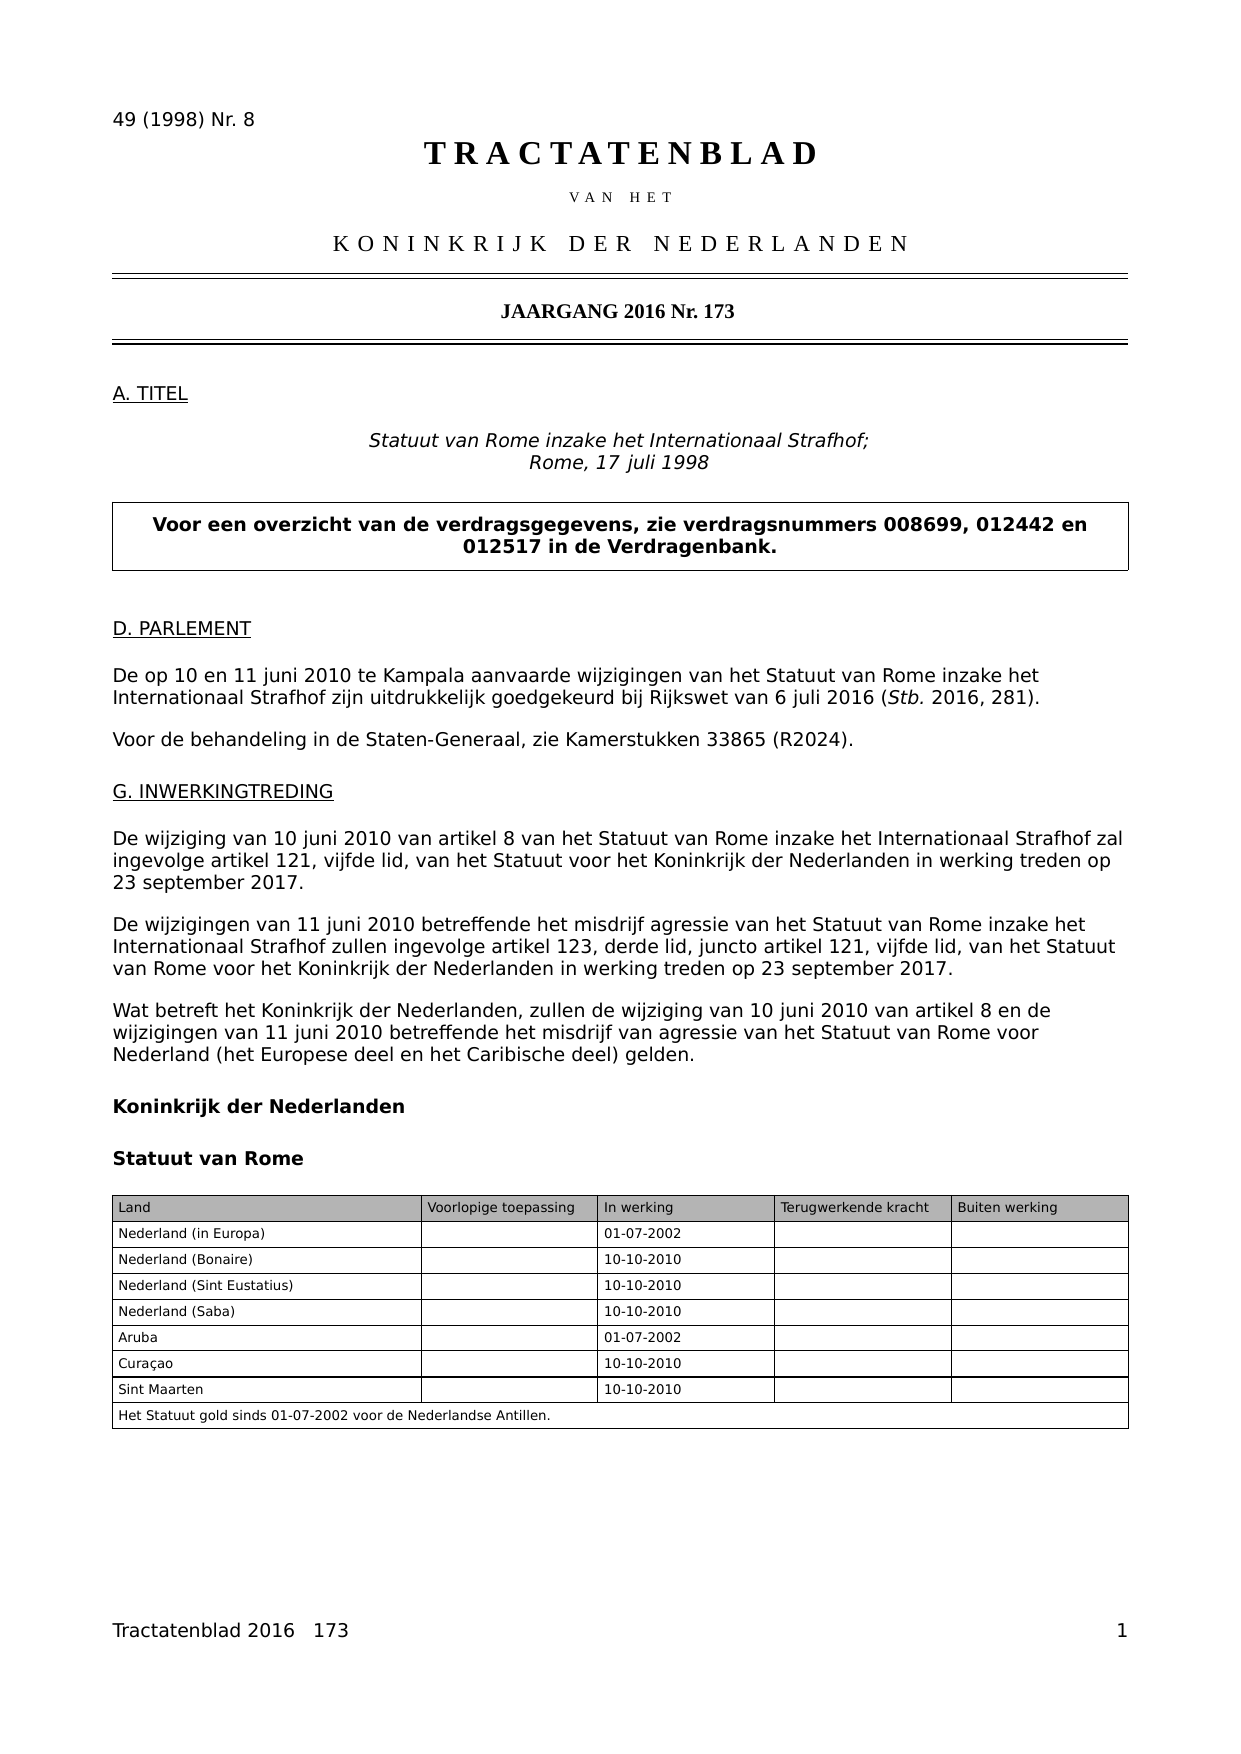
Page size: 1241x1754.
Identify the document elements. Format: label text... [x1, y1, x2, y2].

table_header Land [113, 1196, 421, 1221]
table_cell Aruba [113, 1326, 421, 1350]
text Statuut van Rome inzake het Internationaal Strafhof; [112, 430, 1128, 452]
table_cell [775, 1274, 951, 1298]
text Rome, 17 juli 1998 [112, 452, 1128, 474]
table_cell 10-10-2010 [598, 1248, 774, 1273]
table_cell [775, 1378, 951, 1402]
subtitle Koninkrijk der Nederlanden [112, 1096, 1128, 1118]
table_cell [422, 1351, 597, 1376]
table_cell [422, 1378, 597, 1402]
text De op 10 en 11 juni 2010 te Kampala aanvaarde wijzigingen van het Statuut van Rome inzake het Internationaal Strafhof zijn uitdrukkelijk goedgekeurd bij Rijkswet van 6 juli 2016 (Stb. 2016, 281). [112, 665, 1128, 709]
text TRACTATENBLAD [112, 133, 1128, 172]
table_cell Nederland (Saba) [113, 1300, 421, 1324]
table_cell 10-10-2010 [598, 1274, 774, 1298]
table_cell [775, 1300, 951, 1324]
table_cell [952, 1326, 1128, 1350]
table_cell 10-10-2010 [598, 1378, 774, 1402]
text De wijzigingen van 11 juni 2010 betreffende het misdrijf agressie van het Statuut van Rome inzake het Internationaal Strafhof zullen ingevolge artikel 123, derde lid, juncto artikel 121, vijfde lid, van het Statuut van Rome voor het Koninkrijk der Nederlanden in werking treden op 23 september 2017. [112, 914, 1128, 980]
table_cell 01-07-2002 [598, 1222, 774, 1247]
subtitle A. TITEL [112, 383, 1128, 405]
table_cell 01-07-2002 [598, 1326, 774, 1350]
table_cell 10-10-2010 [598, 1300, 774, 1324]
table_cell [775, 1222, 951, 1247]
table_cell [422, 1326, 597, 1350]
table_cell [422, 1222, 597, 1247]
table_cell [422, 1300, 597, 1324]
table_cell [775, 1326, 951, 1350]
text 49 (1998) Nr. 8 [112, 109, 1128, 131]
table_cell 10-10-2010 [598, 1351, 774, 1376]
table_cell Sint Maarten [113, 1378, 421, 1402]
table_header Buiten werking [952, 1196, 1128, 1221]
table_cell [422, 1274, 597, 1298]
subtitle G. INWERKINGTREDING [112, 781, 1128, 803]
text JAARGANG 2016 Nr. 173 [112, 299, 1128, 323]
table_cell Nederland (Bonaire) [113, 1248, 421, 1273]
table_cell [952, 1274, 1128, 1298]
table_cell [775, 1248, 951, 1273]
table_cell Het Statuut gold sinds 01-07-2002 voor de Nederlandse Antillen. [113, 1403, 1128, 1428]
table_cell Nederland (Sint Eustatius) [113, 1274, 421, 1298]
table_cell [775, 1351, 951, 1376]
table_cell [952, 1300, 1128, 1324]
text Wat betreft het Koninkrijk der Nederlanden, zullen de wijziging van 10 juni 2010 van artikel 8 en de wijzigingen van 11 juni 2010 betreffende het misdrijf van agressie van het Statuut van Rome voor Nederland (het Europese deel en het Caribische deel) gelden. [112, 1000, 1128, 1066]
table_header Terugwerkende kracht [775, 1196, 951, 1221]
table_cell [952, 1222, 1128, 1247]
text De wijziging van 10 juni 2010 van artikel 8 van het Statuut van Rome inzake het Internationaal Strafhof zal ingevolge artikel 121, vijfde lid, van het Statuut voor het Koninkrijk der Nederlanden in werking treden op 23 september 2017. [112, 828, 1128, 894]
table_cell [952, 1351, 1128, 1376]
subtitle D. PARLEMENT [112, 618, 1128, 640]
table_cell [422, 1248, 597, 1273]
text KONINKRIJK DER NEDERLANDEN [112, 229, 1128, 256]
subtitle Statuut van Rome [112, 1148, 1128, 1170]
text VAN HET [112, 189, 1128, 206]
table_cell Nederland (in Europa) [113, 1222, 421, 1247]
table_cell [952, 1248, 1128, 1273]
table_cell [952, 1378, 1128, 1402]
table_cell Curaçao [113, 1351, 421, 1376]
table_header Voorlopige toepassing [422, 1196, 597, 1221]
text Voor de behandeling in de Staten-Generaal, zie Kamerstukken 33865 (R2024). [112, 729, 1128, 751]
table_header In werking [598, 1196, 774, 1221]
